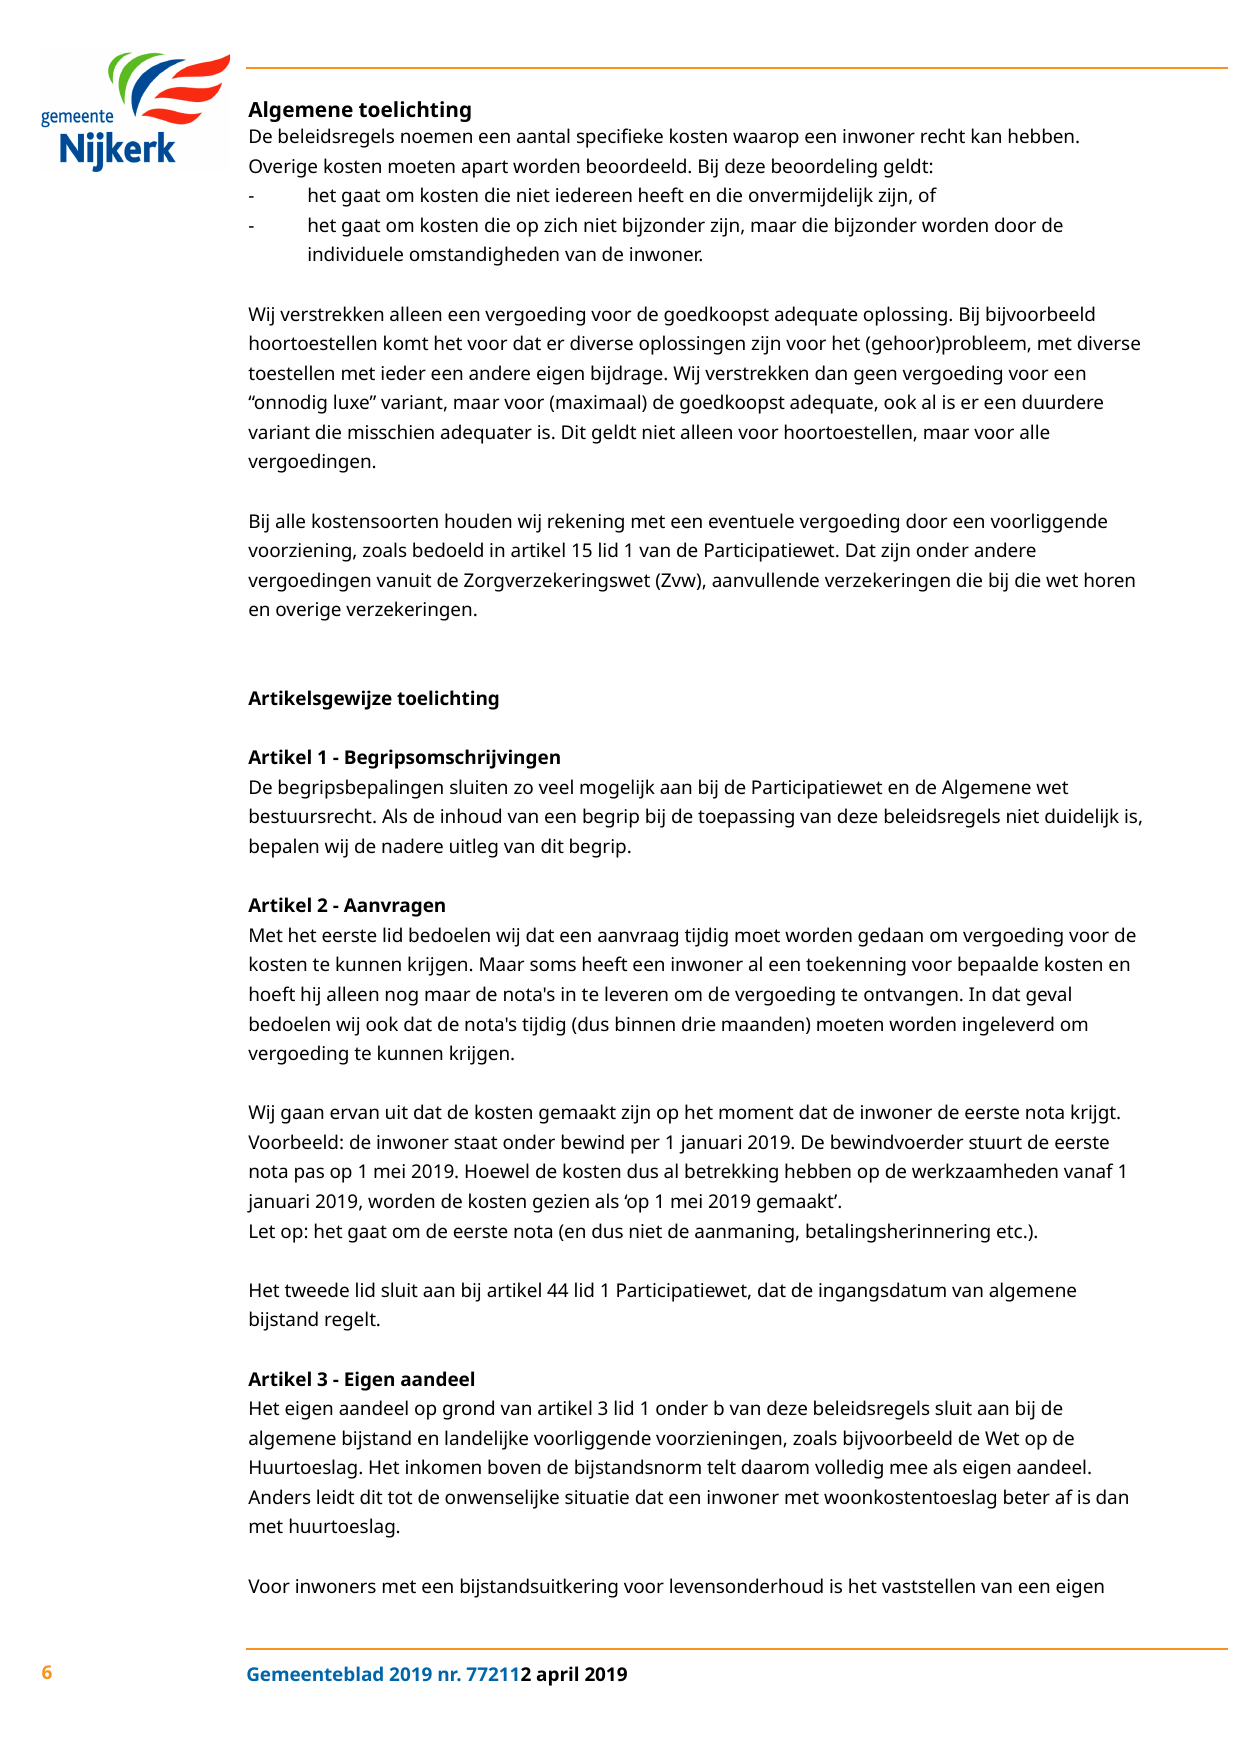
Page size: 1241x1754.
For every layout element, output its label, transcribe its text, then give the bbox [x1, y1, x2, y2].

text Artikel 2 - Aanvragen [248, 892, 1152, 918]
list het gaat om kosten die op zich niet bijzonder zijn, maar die bijzonder worden door de individuele omstandigheden van de inwoner. [248, 212, 1152, 267]
text Let op: het gaat om de eerste nota (en dus niet de aanmaning, betalingsherinnering etc.). [248, 1218, 1152, 1244]
text Artikel 1 - Begripsomschrijvingen [248, 744, 1152, 770]
text De beleidsregels noemen een aantal specifieke kosten waarop een inwoner recht kan hebben. Overige kosten moeten apart worden beoordeeld. Bij deze beoordeling geldt: [248, 123, 1152, 179]
text De begripsbepalingen sluiten zo veel mogelijk aan bij de Participatiewet en de Algemene wet bestuursrecht. Als de inhoud van een begrip bij de toepassing van deze beleidsregels niet duidelijk is, bepalen wij de nadere uitleg van dit begrip. [248, 774, 1152, 859]
text Het eigen aandeel op grond van artikel 3 lid 1 onder b van deze beleidsregels sluit aan bij de algemene bijstand en landelijke voorliggende voorzieningen, zoals bijvoorbeeld de Wet op de Huurtoeslag. Het inkomen boven de bijstandsnorm telt daarom volledig mee als eigen aandeel. Anders leidt dit tot de onwenselijke situatie dat een inwoner met woonkostentoeslag beter af is dan met huurtoeslag. [248, 1395, 1152, 1539]
text Met het eerste lid bedoelen wij dat een aanvraag tijdig moet worden gedaan om vergoeding voor de kosten te kunnen krijgen. Maar soms heeft een inwoner al een toekenning voor bepaalde kosten en hoeft hij alleen nog maar de nota's in te leveren om de vergoeding te ontvangen. In dat geval bedoelen wij ook dat de nota's tijdig (dus binnen drie maanden) moeten worden ingeleverd om vergoeding te kunnen krijgen. [248, 922, 1152, 1066]
text Voor inwoners met een bijstandsuitkering voor levensonderhoud is het vaststellen van een eigen [248, 1573, 1152, 1599]
text Het tweede lid sluit aan bij artikel 44 lid 1 Participatiewet, dat de ingangsdatum van algemene bijstand regelt. [248, 1277, 1152, 1332]
text Wij verstrekken alleen een vergoeding voor de goedkoopst adequate oplossing. Bij bijvoorbeeld hoortoestellen komt het voor dat er diverse oplossingen zijn voor het (gehoor)probleem, met diverse toestellen met ieder een andere eigen bijdrage. Wij verstrekken dan geen vergoeding voor een “onnodig luxe” variant, maar voor (maximaal) de goedkoopst adequate, ook al is er een duurdere variant die misschien adequater is. Dit geldt niet alleen voor hoortoestellen, maar voor alle vergoedingen. [248, 301, 1152, 474]
list het gaat om kosten die niet iedereen heeft en die onvermijdelijk zijn, of [248, 182, 1152, 208]
text Algemene toelichting [248, 95, 1152, 123]
text Artikel 3 - Eigen aandeel [248, 1366, 1152, 1392]
text Bij alle kostensoorten houden wij rekening met een eventuele vergoeding door een voorliggende voorziening, zoals bedoeld in artikel 15 lid 1 van de Participatiewet. Dat zijn onder andere vergoedingen vanuit de Zorgverzekeringswet (Zvw), aanvullende verzekeringen die bij die wet horen en overige verzekeringen. [248, 508, 1152, 622]
text Wij gaan ervan uit dat de kosten gemaakt zijn op het moment dat de inwoner de eerste nota krijgt. Voorbeeld: de inwoner staat onder bewind per 1 januari 2019. De bewindvoerder stuurt de eerste nota pas op 1 mei 2019. Hoewel de kosten dus al betrekking hebben op de werkzaamheden vanaf 1 januari 2019, worden de kosten gezien als ‘op 1 mei 2019 gemaakt’. [248, 1099, 1152, 1214]
text Artikelsgewijze toelichting [248, 685, 1152, 711]
picture [41, 47, 231, 172]
